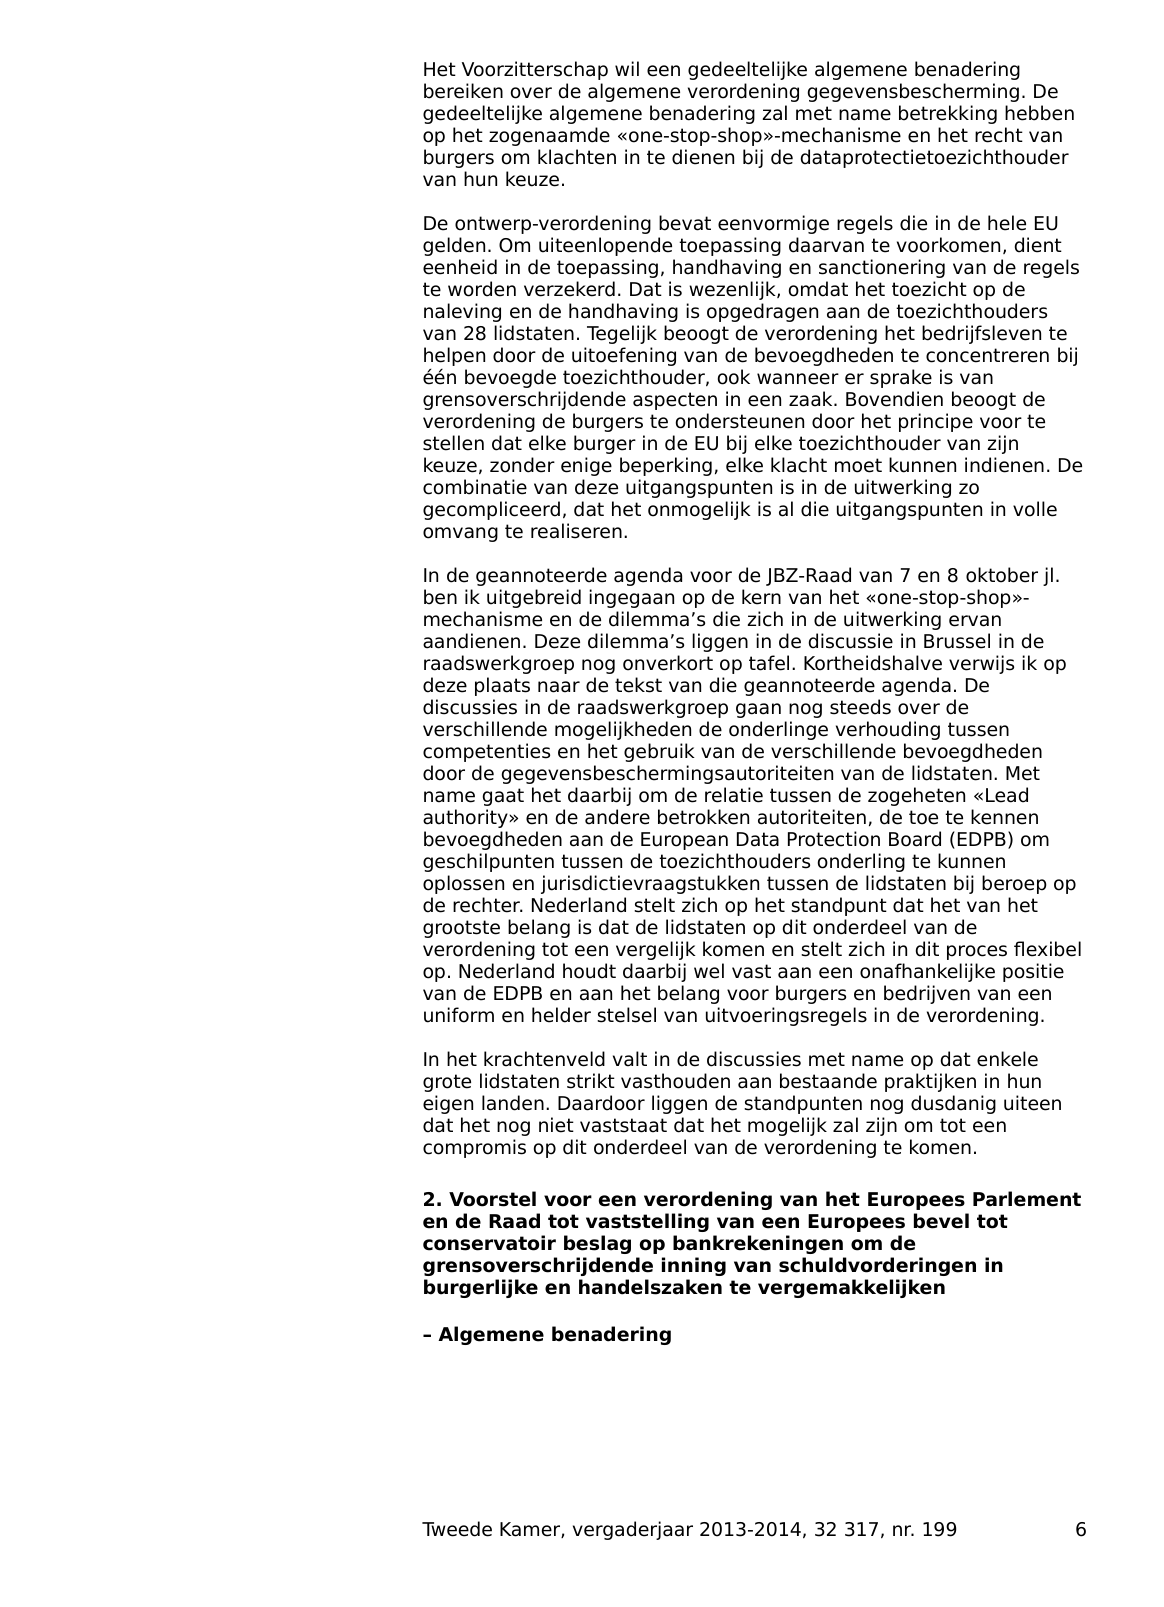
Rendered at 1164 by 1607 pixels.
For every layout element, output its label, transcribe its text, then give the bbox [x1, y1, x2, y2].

text In het krachtenveld valt in de discussies met name op dat enkele grote lidstaten strikt vasthouden aan bestaande praktijken in hun eigen landen. Daardoor liggen de standpunten nog dusdanig uiteen dat het nog niet vaststaat dat het mogelijk zal zijn om tot een compromis op dit onderdeel van de verordening te komen. [422, 1049, 1087, 1159]
subtitle 2. Voorstel voor een verordening van het Europees Parlement en de Raad tot vaststelling van een Europees bevel tot conservatoir beslag op bankrekeningen om de grensoverschrijdende inning van schuldvorderingen in burgerlijke en handelszaken te vergemakkelijken [422, 1189, 1087, 1298]
text De ontwerp-verordening bevat eenvormige regels die in de hele EU gelden. Om uiteenlopende toepassing daarvan te voorkomen, dient eenheid in de toepassing, handhaving en sanctionering van de regels te worden verzekerd. Dat is wezenlijk, omdat het toezicht op de naleving en de handhaving is opgedragen aan de toezichthouders van 28 lidstaten. Tegelijk beoogt de verordening het bedrijfsleven te helpen door de uitoefening van de bevoegdheden te concentreren bij één bevoegde toezichthouder, ook wanneer er sprake is van grensoverschrijdende aspecten in een zaak. Bovendien beoogt de verordening de burgers te ondersteunen door het principe voor te stellen dat elke burger in de EU bij elke toezichthouder van zijn keuze, zonder enige beperking, elke klacht moet kunnen indienen. De combinatie van deze uitgangspunten is in de uitwerking zo gecompliceerd, dat het onmogelijk is al die uitgangspunten in volle omvang te realiseren. [422, 213, 1087, 543]
text In de geannoteerde agenda voor de JBZ-Raad van 7 en 8 oktober jl. ben ik uitgebreid ingegaan op de kern van het «one-stop-shop»-mechanisme en de dilemma’s die zich in de uitwerking ervan aandienen. Deze dilemma’s liggen in de discussie in Brussel in de raadswerkgroep nog onverkort op tafel. Kortheidshalve verwijs ik op deze plaats naar de tekst van die geannoteerde agenda. De discussies in de raadswerkgroep gaan nog steeds over de verschillende mogelijkheden de onderlinge verhouding tussen competenties en het gebruik van de verschillende bevoegdheden door de gegevensbeschermingsautoriteiten van de lidstaten. Met name gaat het daarbij om de relatie tussen de zogeheten «Lead authority» en de andere betrokken autoriteiten, de toe te kennen bevoegdheden aan de European Data Protection Board (EDPB) om geschilpunten tussen de toezichthouders onderling te kunnen oplossen en jurisdictievraagstukken tussen de lidstaten bij beroep op de rechter. Nederland stelt zich op het standpunt dat het van het grootste belang is dat de lidstaten op dit onderdeel van de verordening tot een vergelijk komen en stelt zich in dit proces flexibel op. Nederland houdt daarbij wel vast aan een onafhankelijke positie van de EDPB en aan het belang voor burgers en bedrijven van een uniform en helder stelsel van uitvoeringsregels in de verordening. [422, 565, 1087, 1027]
text – Algemene benadering [422, 1323, 1087, 1346]
text Het Voorzitterschap wil een gedeeltelijke algemene benadering bereiken over de algemene verordening gegevensbescherming. De gedeeltelijke algemene benadering zal met name betrekking hebben op het zogenaamde «one-stop-shop»-mechanisme en het recht van burgers om klachten in te dienen bij de dataprotectietoezichthouder van hun keuze. [422, 59, 1087, 191]
